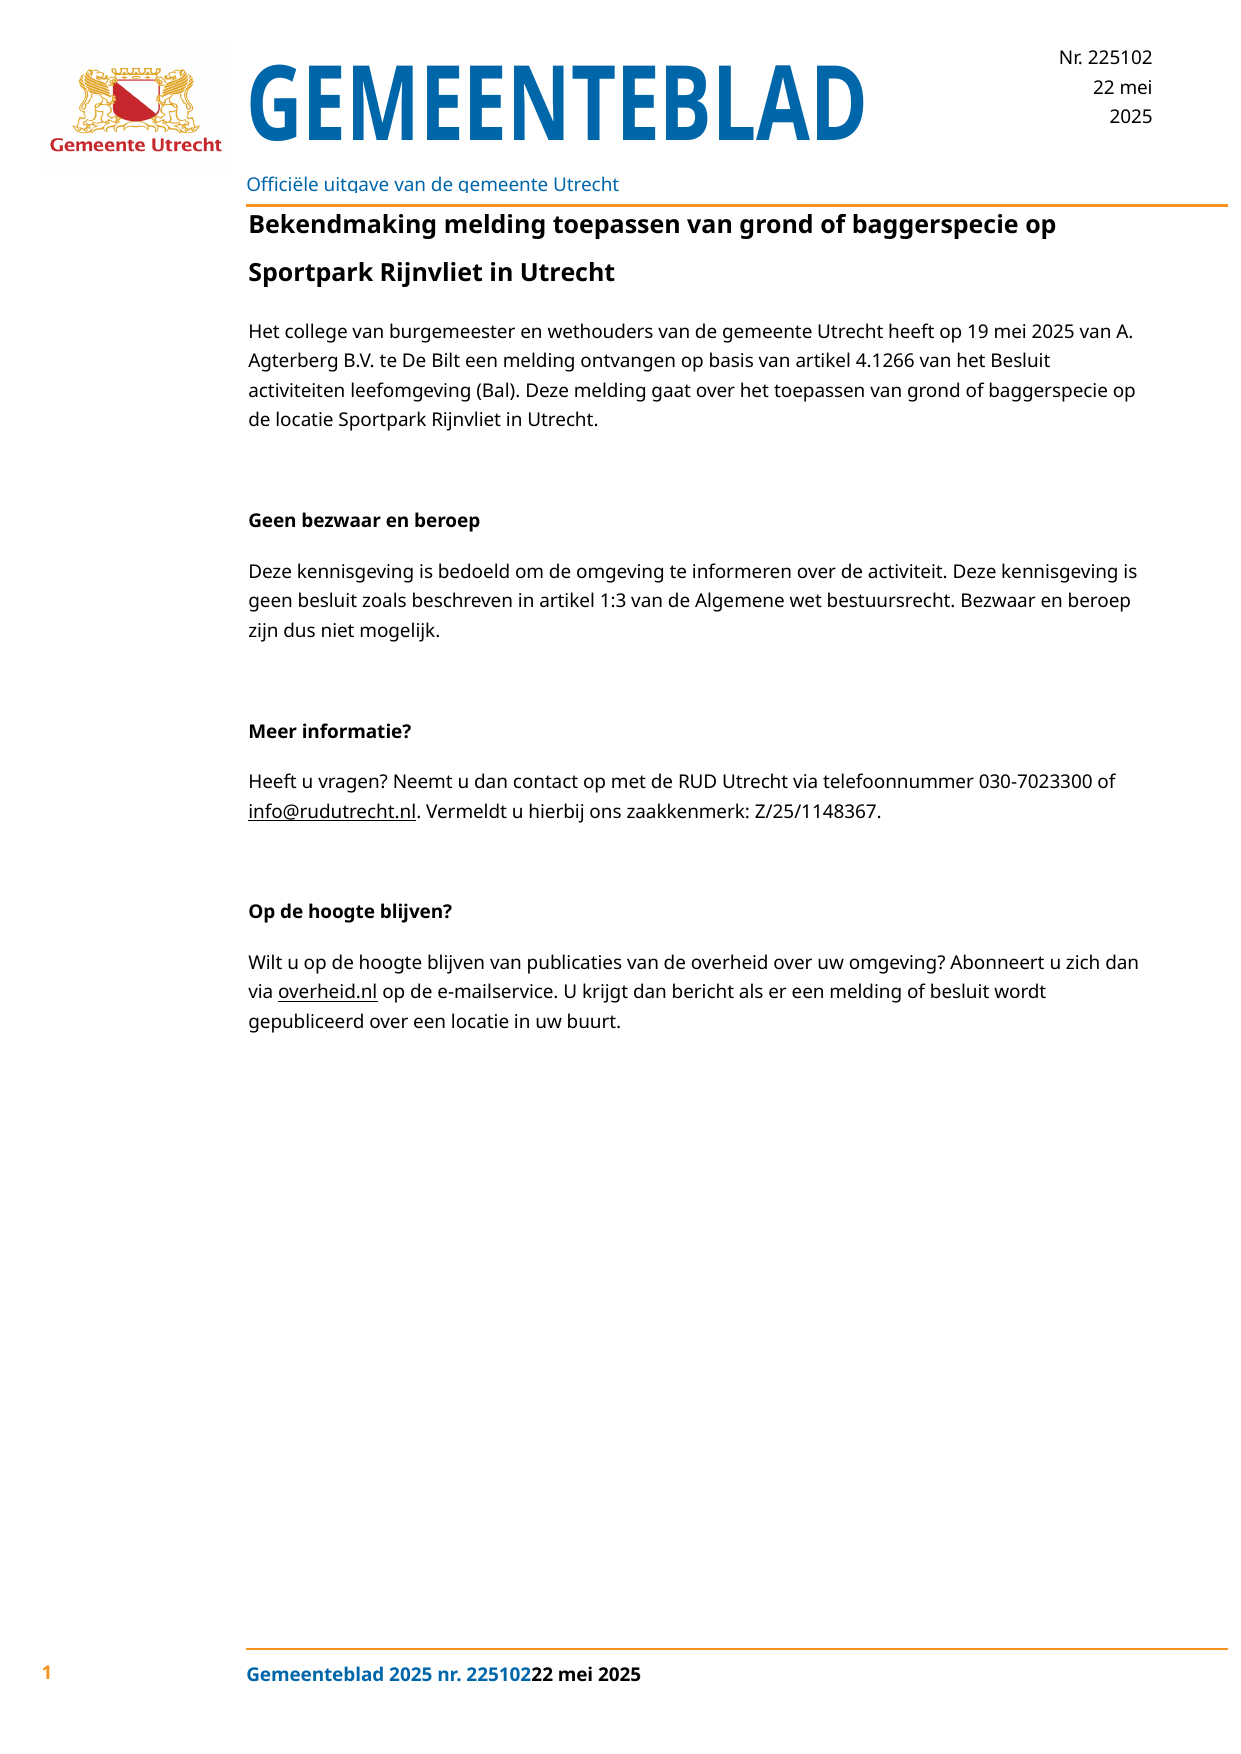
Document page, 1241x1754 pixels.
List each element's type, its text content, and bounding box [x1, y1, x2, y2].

text Bekendmaking melding toepassen van grond of baggerspecie op Sportpark Rijnvliet in Utrecht [248, 207, 1152, 288]
text Deze kennisgeving is bedoeld om de omgeving te informeren over de activiteit. Deze kennisgeving is geen besluit zoals beschreven in artikel 1:3 van de Algemene wet bestuursrecht. Bezwaar en beroep zijn dus niet mogelijk. [248, 558, 1152, 643]
text Op de hoogte blijven? [248, 899, 1152, 924]
picture [41, 47, 231, 172]
text Het college van burgemeester en wethouders van de gemeente Utrecht heeft op 19 mei 2025 van A. Agterberg B.V. te De Bilt een melding ontvangen op basis van artikel 4.1266 van het Besluit activiteiten leefomgeving (Bal). Deze melding gaat over het toepassen van grond of baggerspecie op de locatie Sportpark Rijnvliet in Utrecht. [248, 318, 1152, 432]
text Heeft u vragen? Neemt u dan contact op met de RUD Utrecht via telefoonnummer 030-7023300 of info@rudutrecht.nl. Vermeldt u hierbij ons zaakkenmerk: Z/25/1148367. [248, 768, 1152, 824]
text Geen bezwaar en beroep [248, 507, 1152, 533]
text Meer informatie? [248, 718, 1152, 744]
text Wilt u op de hoogte blijven van publicaties van de overheid over uw omgeving? Abonneert u zich dan via overheid.nl op de e-mailservice. U krijgt dan bericht als er een melding of besluit wordt gepubliceerd over een locatie in uw buurt. [248, 949, 1152, 1034]
